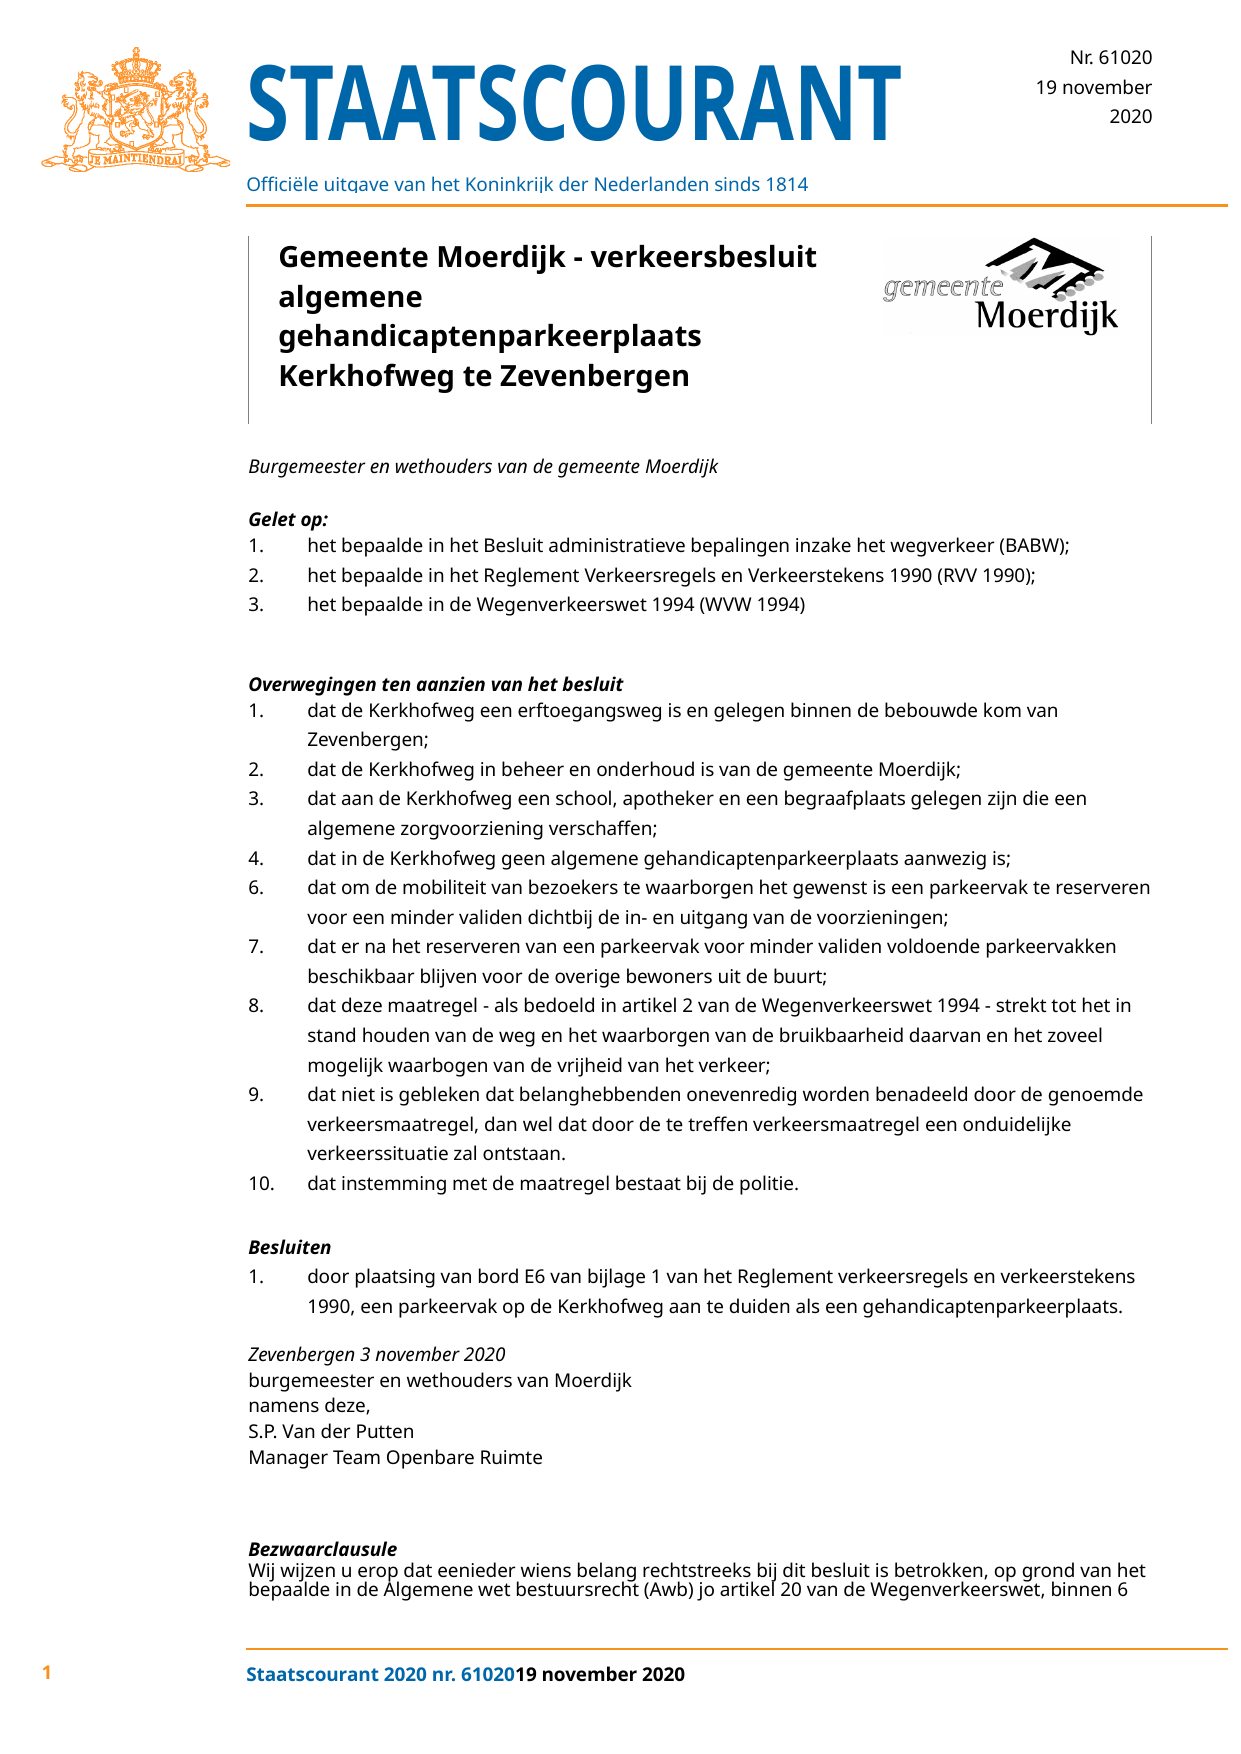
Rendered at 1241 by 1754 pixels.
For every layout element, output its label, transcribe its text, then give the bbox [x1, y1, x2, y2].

text Burgemeester en wethouders van de gemeente Moerdijk [248, 454, 1152, 479]
text burgemeester en wethouders van Moerdijk [248, 1367, 1152, 1393]
list dat de Kerkhofweg in beheer en onderhoud is van de gemeente Moerdijk; [248, 756, 1152, 782]
list dat deze maatregel - als bedoeld in artikel 2 van de Wegenverkeerswet 1994 - strekt tot het in stand houden van de weg en het waarborgen van de bruikbaarheid daarvan en het zoveel mogelijk waarbogen van de vrijheid van het verkeer; [248, 993, 1152, 1078]
text Bezwaarclausule [248, 1536, 1152, 1562]
text Besluiten [248, 1234, 1152, 1260]
list dat in de Kerkhofweg geen algemene gehandicaptenparkeerplaats aanwezig is; [248, 845, 1152, 871]
list het bepaalde in het Reglement Verkeersregels en Verkeerstekens 1990 (RVV 1990); [248, 562, 1152, 587]
text Zevenbergen 3 november 2020 [248, 1341, 1152, 1367]
text namens deze, [248, 1393, 1152, 1418]
list het bepaalde in de Wegenverkeerswet 1994 (WVW 1994) [248, 591, 1152, 617]
list dat de Kerkhofweg een erftoegangsweg is en gelegen binnen de bebouwde kom van Zevenbergen; [248, 697, 1152, 752]
picture [41, 47, 231, 172]
text Overwegingen ten aanzien van het besluit [248, 671, 1152, 697]
list dat er na het reserveren van een parkeervak voor minder validen voldoende parkeervakken beschikbaar blijven voor de overige bewoners uit de buurt; [248, 933, 1152, 989]
text S.P. Van der Putten [248, 1418, 1152, 1444]
text Wij wijzen u erop dat eenieder wiens belang rechtstreeks bij dit besluit is betrokken, op grond van het bepaalde in de Algemene wet bestuursrecht (Awb) jo artikel 20 van de Wegenverkeerswet, binnen 6 [248, 1562, 1152, 1601]
table_header [850, 236, 1151, 424]
list het bepaalde in het Besluit administratieve bepalingen inzake het wegverkeer (BABW); [248, 532, 1152, 558]
list dat instemming met de maatregel bestaat bij de politie. [248, 1170, 1152, 1196]
table_header Gemeente Moerdijk - verkeersbesluit algemene gehandicaptenparkeerplaats Kerkhofweg te Zevenbergen [249, 236, 850, 424]
text Manager Team Openbare Ruimte [248, 1444, 1152, 1470]
text Gelet op: [248, 506, 1152, 532]
list dat niet is gebleken dat belanghebbenden onevenredig worden benadeeld door de genoemde verkeersmaatregel, dan wel dat door de te treffen verkeersmaatregel een onduidelijke verkeerssituatie zal ontstaan. [248, 1081, 1152, 1166]
list dat aan de Kerkhofweg een school, apotheker en een begraafplaats gelegen zijn die een algemene zorgvoorziening verschaffen; [248, 786, 1152, 841]
list door plaatsing van bord E6 van bijlage 1 van het Reglement verkeersregels en verkeerstekens 1990, een parkeervak op de Kerkhofweg aan te duiden als een gehandicaptenparkeerplaats. [248, 1264, 1152, 1319]
picture [882, 236, 1119, 336]
list dat om de mobiliteit van bezoekers te waarborgen het gewenst is een parkeervak te reserveren voor een minder validen dichtbij de in- en uitgang van de voorzieningen; [248, 874, 1152, 930]
